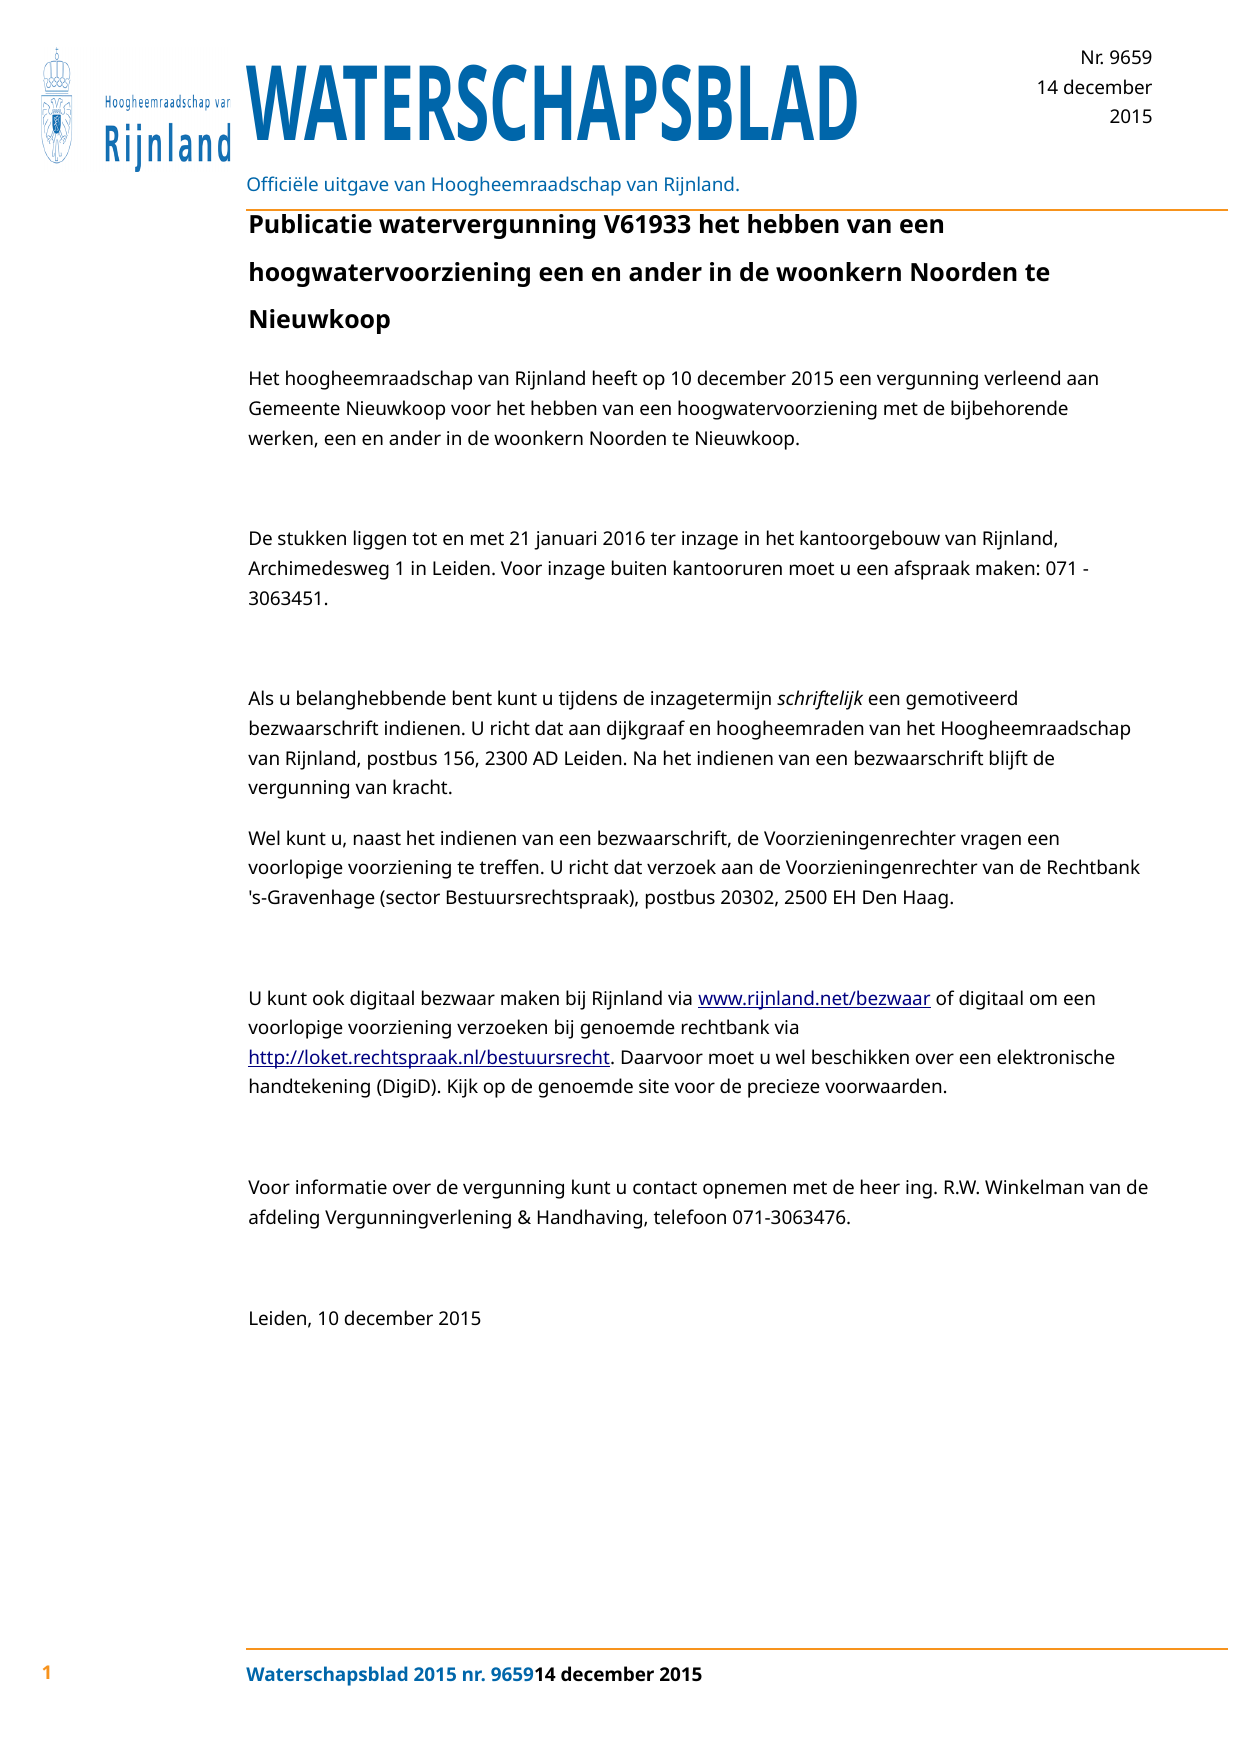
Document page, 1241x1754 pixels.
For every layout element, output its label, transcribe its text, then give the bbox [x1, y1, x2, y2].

text Het hoogheemraadschap van Rijnland heeft op 10 december 2015 een vergunning verleend aan Gemeente Nieuwkoop voor het hebben van een hoogwatervoorziening met de bijbehorende werken, een en ander in de woonkern Noorden te Nieuwkoop. [248, 366, 1152, 450]
text Leiden, 10 december 2015 [248, 1305, 1152, 1330]
text Publicatie watervergunning V61933 het hebben van een hoogwatervoorziening een en ander in de woonkern Noorden te Nieuwkoop [248, 211, 1152, 336]
text U kunt ook digitaal bezwaar maken bij Rijnland via www.rijnland.net/bezwaar of digitaal om een voorlopige voorziening verzoeken bij genoemde rechtbank via http://loket.rechtspraak.nl/bestuursrecht. Daarvoor moet u wel beschikken over een elektronische handtekening (DigiD). Kijk op de genoemde site voor de precieze voorwaarden. [248, 985, 1152, 1099]
text Voor informatie over de vergunning kunt u contact opnemen met de heer ing. R.W. Winkelman van de afdeling Vergunningverlening & Handhaving, telefoon 071-3063476. [248, 1174, 1152, 1229]
text Wel kunt u, naast het indienen van een bezwaarschrift, de Voorzieningenrechter vragen een voorlopige voorziening te treffen. U richt dat verzoek aan de Voorzieningenrechter van de Rechtbank 's-Gravenhage (sector Bestuursrechtspraak), postbus 20302, 2500 EH Den Haag. [248, 825, 1152, 909]
text De stukken liggen tot en met 21 januari 2016 ter inzage in het kantoorgebouw van Rijnland, Archimedesweg 1 in Leiden. Voor inzage buiten kantooruren moet u een afspraak maken: 071 - 3063451. [248, 526, 1152, 610]
picture [41, 47, 231, 172]
text Als u belanghebbende bent kunt u tijdens de inzagetermijn schriftelijk een gemotiveerd bezwaarschrift indienen. U richt dat aan dijkgraaf en hoogheemraden van het Hoogheemraadschap van Rijnland, postbus 156, 2300 AD Leiden. Na het indienen van een bezwaarschrift blijft de vergunning van kracht. [248, 686, 1152, 800]
